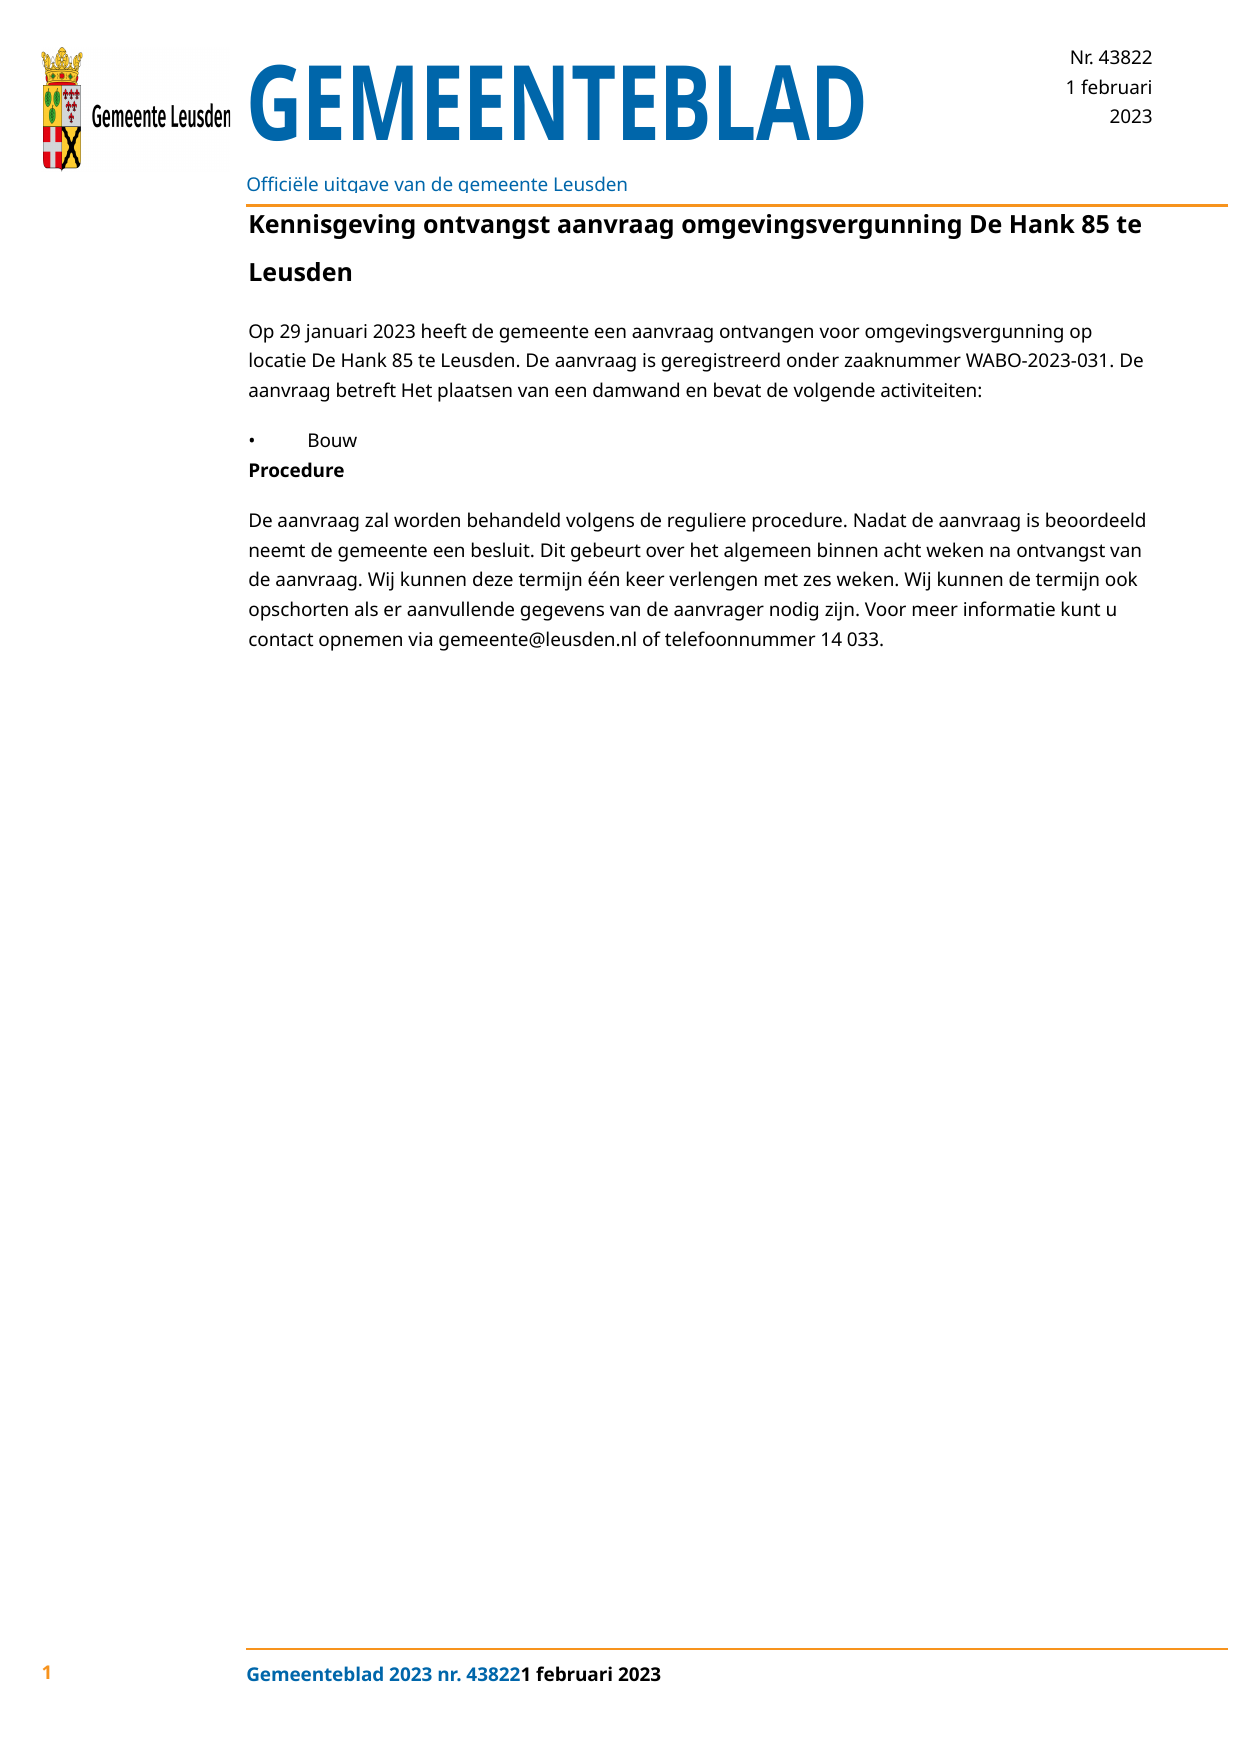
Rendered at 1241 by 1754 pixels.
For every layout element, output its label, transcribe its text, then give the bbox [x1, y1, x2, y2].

text Op 29 januari 2023 heeft de gemeente een aanvraag ontvangen voor omgevingsvergunning op locatie De Hank 85 te Leusden. De aanvraag is geregistreerd onder zaaknummer WABO-2023-031. De aanvraag betreft Het plaatsen van een damwand en bevat de volgende activiteiten: [248, 318, 1152, 403]
list Bouw [248, 427, 1152, 453]
picture [41, 47, 231, 172]
text Kennisgeving ontvangst aanvraag omgevingsvergunning De Hank 85 te Leusden [248, 207, 1152, 288]
text Procedure [248, 457, 1152, 483]
text De aanvraag zal worden behandeld volgens de reguliere procedure. Nadat de aanvraag is beoordeeld neemt de gemeente een besluit. Dit gebeurt over het algemeen binnen acht weken na ontvangst van de aanvraag. Wij kunnen deze termijn één keer verlengen met zes weken. Wij kunnen de termijn ook opschorten als er aanvullende gegevens van de aanvrager nodig zijn. Voor meer informatie kunt u contact opnemen via gemeente@leusden.nl of telefoonnummer 14 033. [248, 507, 1152, 652]
